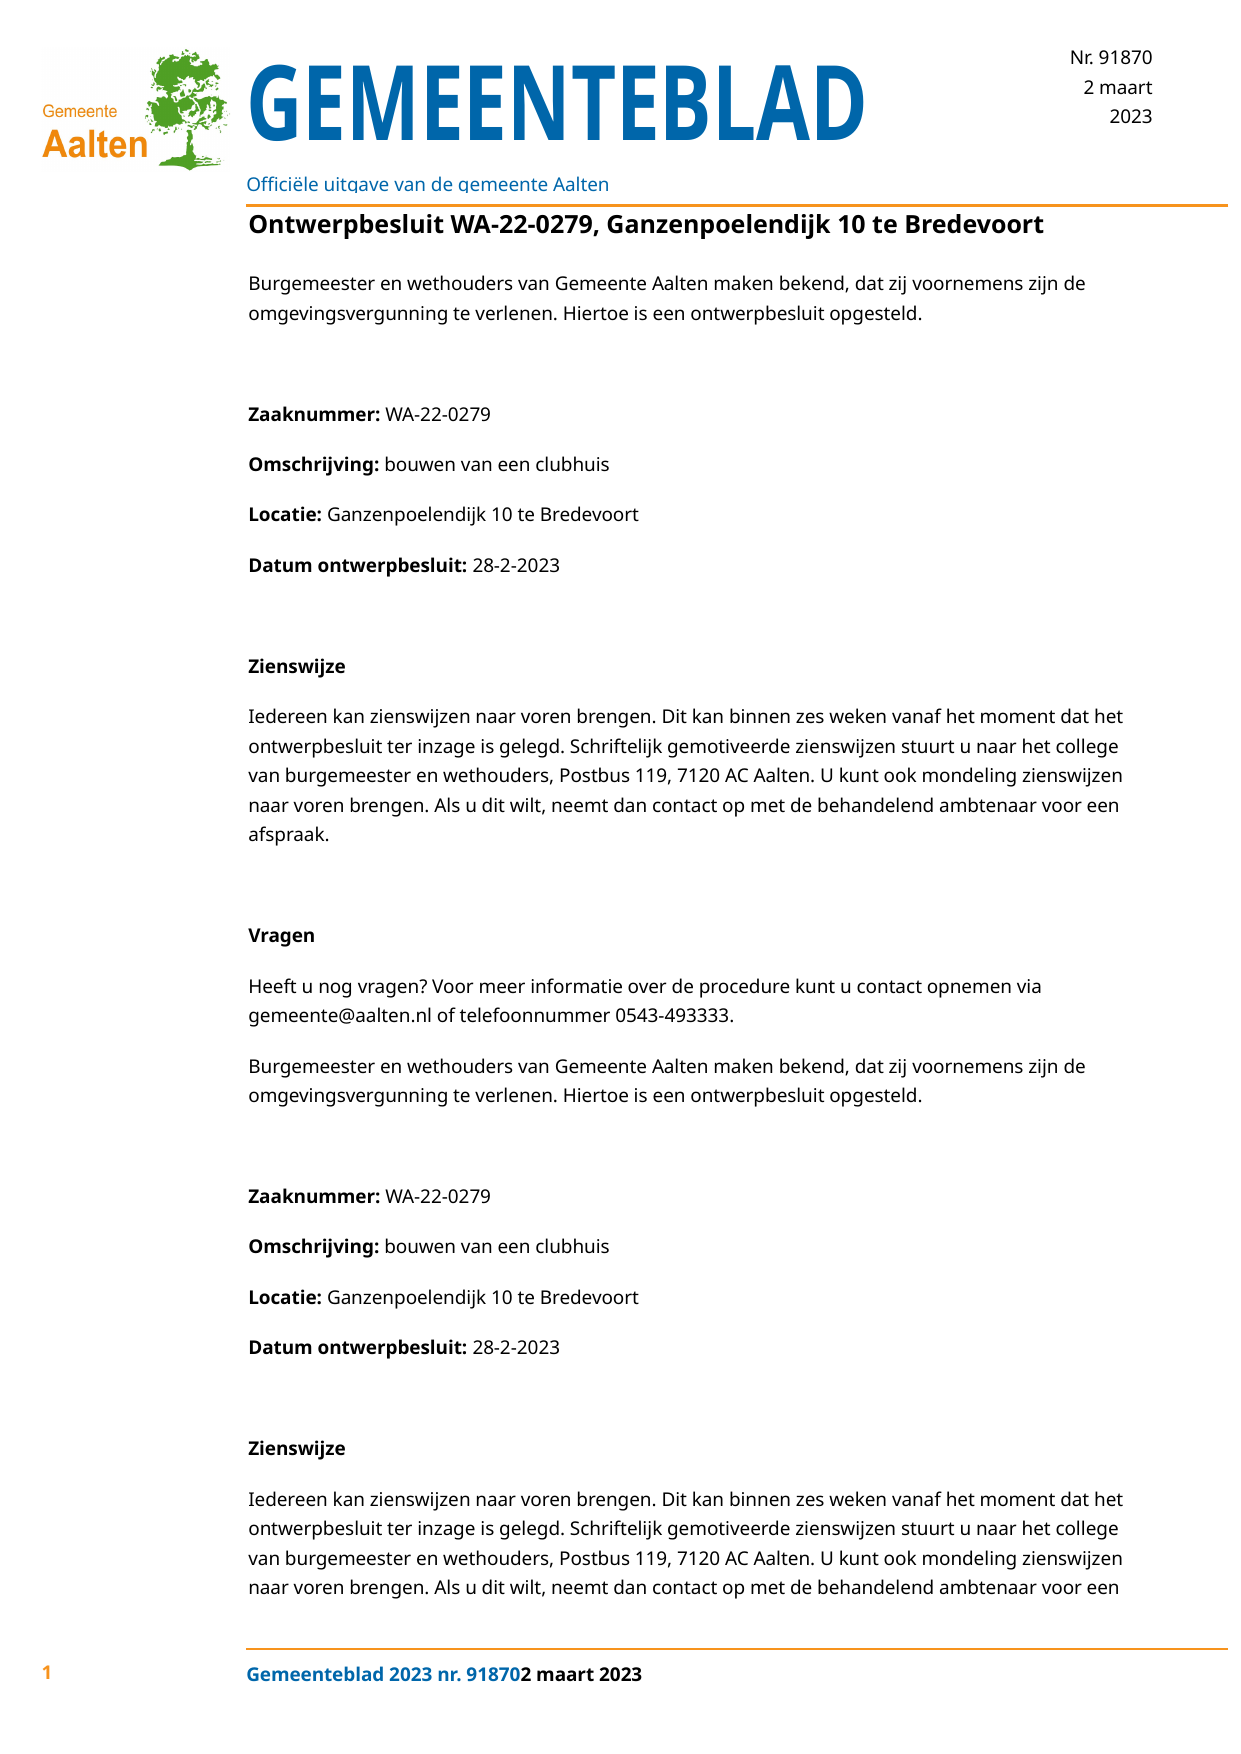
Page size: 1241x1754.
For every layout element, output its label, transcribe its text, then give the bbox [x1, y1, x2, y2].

text Omschrijving: bouwen van een clubhuis [248, 1234, 1152, 1259]
text Locatie: Ganzenpoelendijk 10 te Bredevoort [248, 1284, 1152, 1310]
text Iedereen kan zienswijzen naar voren brengen. Dit kan binnen zes weken vanaf het moment dat het ontwerpbesluit ter inzage is gelegd. Schriftelijk gemotiveerde zienswijzen stuurt u naar het college van burgemeester en wethouders, Postbus 119, 7120 AC Aalten. U kunt ook mondeling zienswijzen naar voren brengen. Als u dit wilt, neemt dan contact op met de behandelend ambtenaar voor een afspraak. [248, 703, 1152, 847]
text Omschrijving: bouwen van een clubhuis [248, 451, 1152, 477]
text Zaaknummer: WA-22-0279 [248, 1183, 1152, 1209]
picture [41, 47, 231, 172]
text Burgemeester en wethouders van Gemeente Aalten maken bekend, dat zij voornemens zijn de omgevingsvergunning te verlenen. Hiertoe is een ontwerpbesluit opgesteld. [248, 1053, 1152, 1108]
text Datum ontwerpbesluit: 28-2-2023 [248, 552, 1152, 578]
text Zaaknummer: WA-22-0279 [248, 401, 1152, 426]
text Burgemeester en wethouders van Gemeente Aalten maken bekend, dat zij voornemens zijn de omgevingsvergunning te verlenen. Hiertoe is een ontwerpbesluit opgesteld. [248, 270, 1152, 326]
text Locatie: Ganzenpoelendijk 10 te Bredevoort [248, 502, 1152, 527]
text Zienswijze [248, 653, 1152, 678]
text Datum ontwerpbesluit: 28-2-2023 [248, 1334, 1152, 1360]
text Zienswijze [248, 1435, 1152, 1461]
text Vragen [248, 922, 1152, 948]
text Heeft u nog vragen? Voor meer informatie over de procedure kunt u contact opnemen via gemeente@aalten.nl of telefoonnummer 0543-493333. [248, 973, 1152, 1028]
text Ontwerpbesluit WA-22-0279, Ganzenpoelendijk 10 te Bredevoort [248, 207, 1152, 241]
text Iedereen kan zienswijzen naar voren brengen. Dit kan binnen zes weken vanaf het moment dat het ontwerpbesluit ter inzage is gelegd. Schriftelijk gemotiveerde zienswijzen stuurt u naar het college van burgemeester en wethouders, Postbus 119, 7120 AC Aalten. U kunt ook mondeling zienswijzen naar voren brengen. Als u dit wilt, neemt dan contact op met de behandelend ambtenaar voor een [248, 1486, 1152, 1600]
